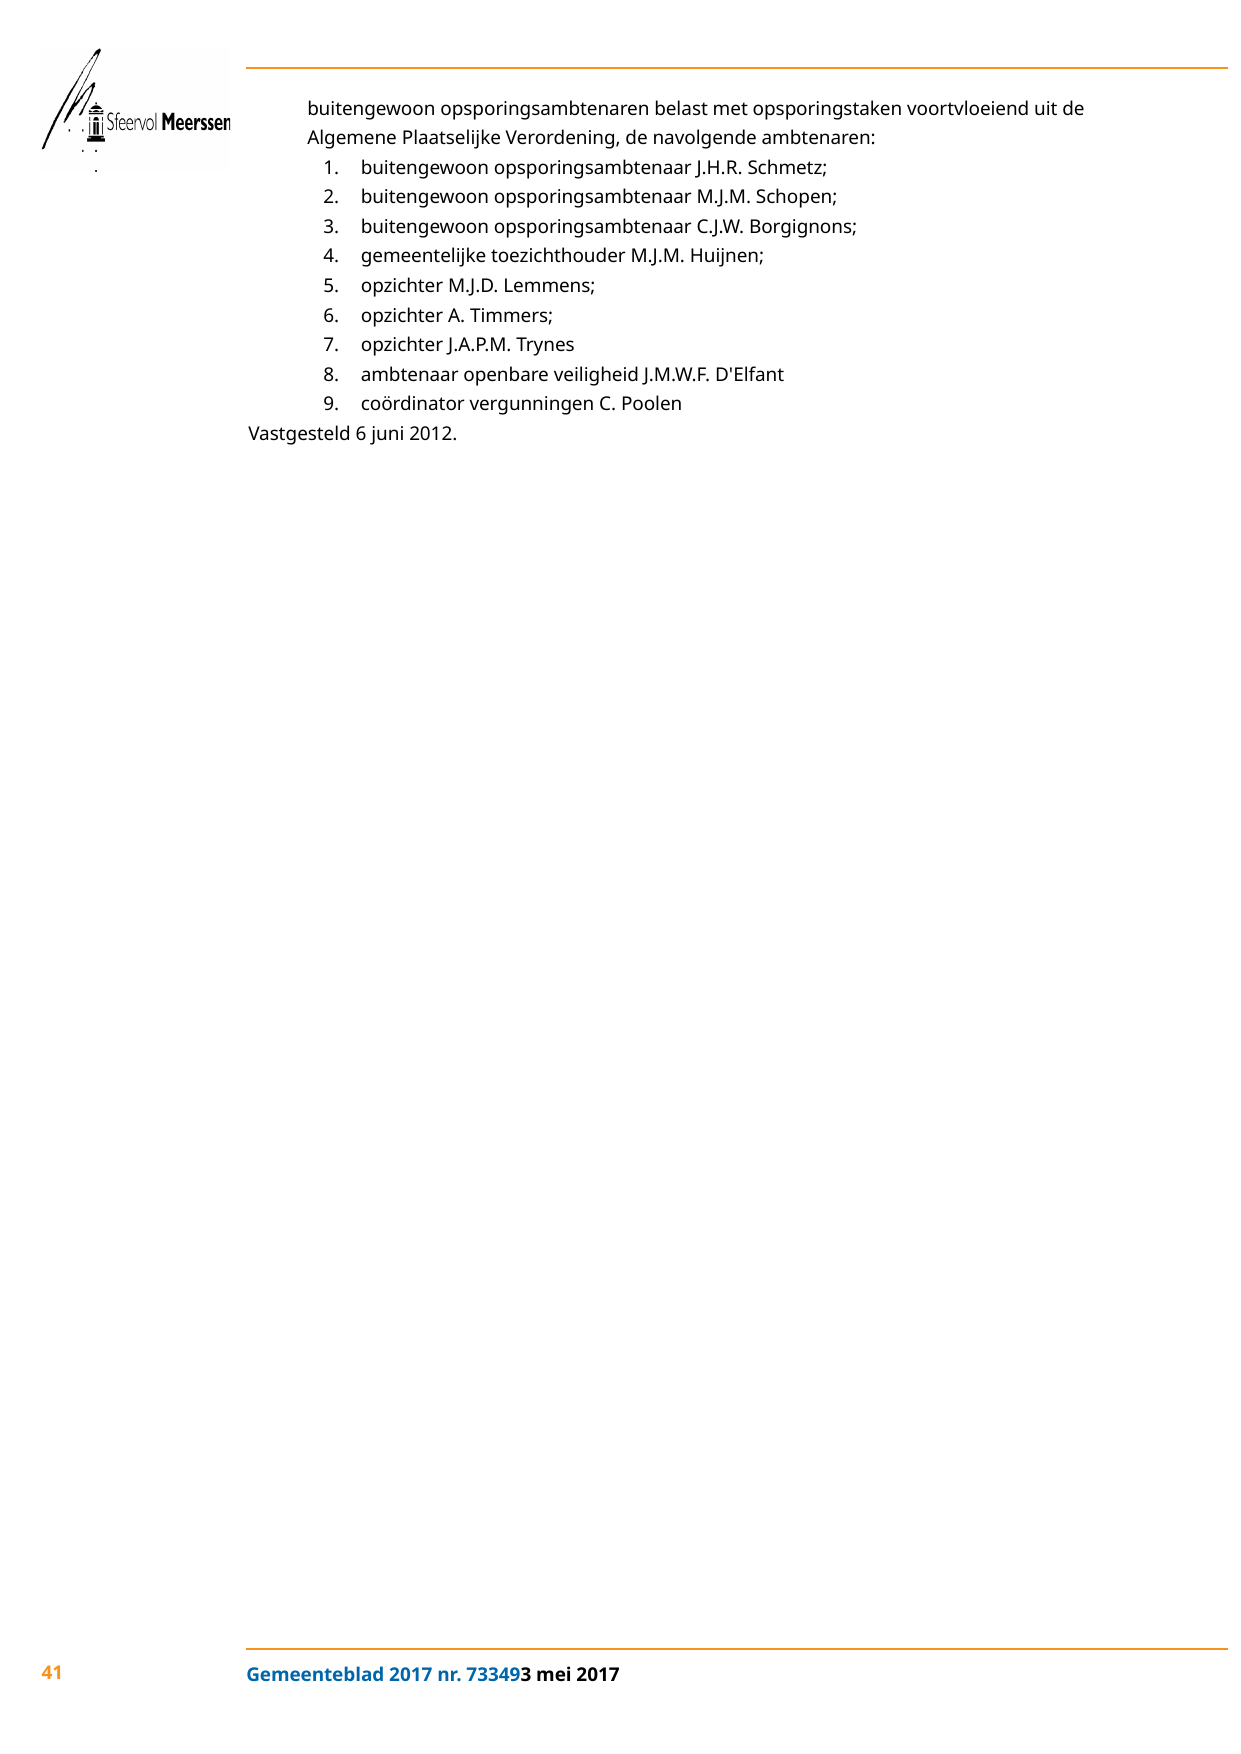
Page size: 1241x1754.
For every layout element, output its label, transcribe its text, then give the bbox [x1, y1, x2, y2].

list opzichter M.J.D. Lemmens; [323, 272, 1152, 298]
list buitengewoon opsporingsambtenaar C.J.W. Borgignons; [323, 213, 1152, 239]
list buitengewoon opsporingsambtenaar J.H.R. Schmetz; [323, 154, 1152, 180]
list coördinator vergunningen C. Poolen [323, 391, 1152, 416]
list ambtenaar openbare veiligheid J.M.W.F. D'Elfant [323, 361, 1152, 387]
picture [41, 47, 231, 172]
list buitengewoon opsporingsambtenaar M.J.M. Schopen; [323, 183, 1152, 209]
list buitengewoon opsporingsambtenaren belast met opsporingstaken voortvloeiend uit de Algemene Plaatselijke Verordening, de navolgende ambtenaren: [248, 95, 1152, 150]
list opzichter J.A.P.M. Trynes [323, 331, 1152, 357]
list gemeentelijke toezichthouder M.J.M. Huijnen; [323, 243, 1152, 268]
list opzichter A. Timmers; [323, 302, 1152, 328]
text Vastgesteld 6 juni 2012. [248, 420, 1152, 446]
